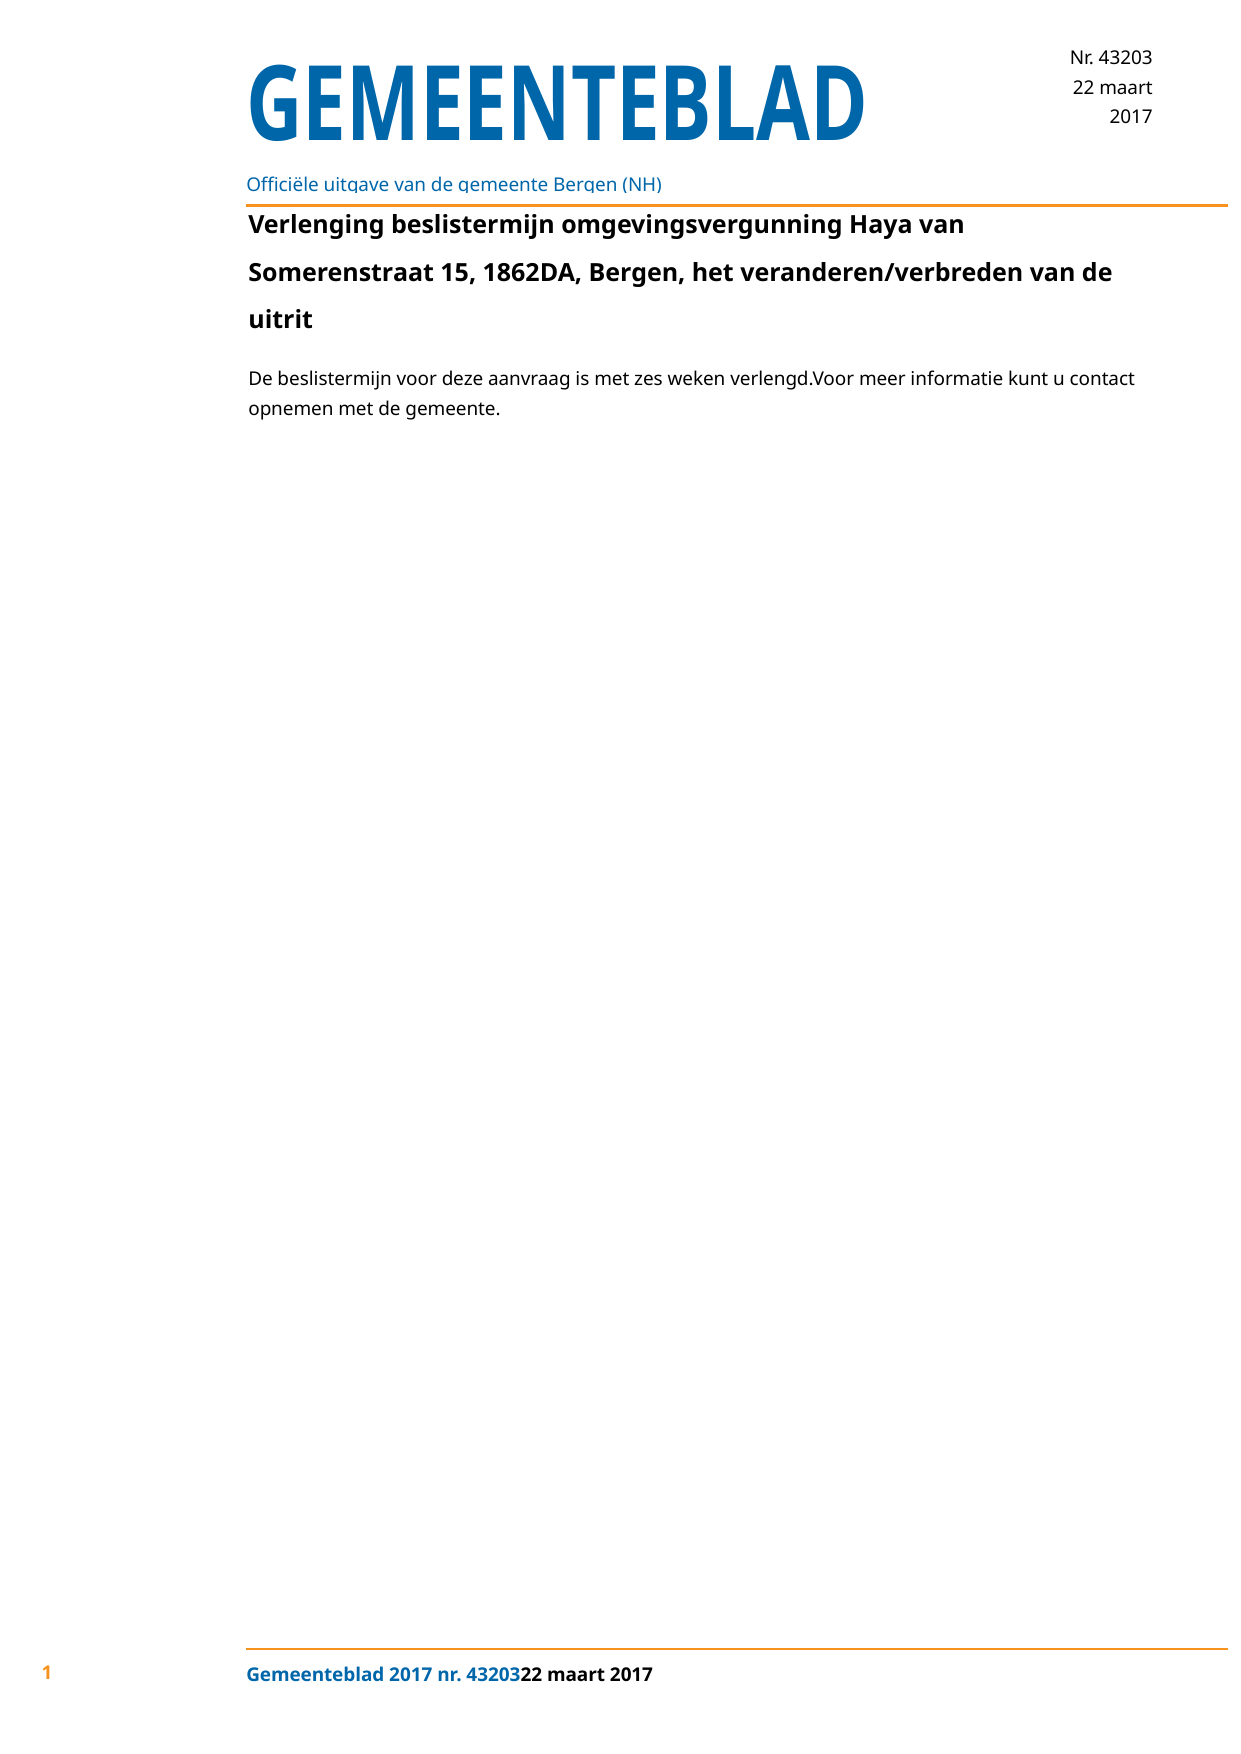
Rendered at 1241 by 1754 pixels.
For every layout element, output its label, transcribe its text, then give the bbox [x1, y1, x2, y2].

text De beslistermijn voor deze aanvraag is met zes weken verlengd.Voor meer informatie kunt u contact opnemen met de gemeente. [248, 366, 1152, 421]
text Verlenging beslistermijn omgevingsvergunning Haya van Somerenstraat 15, 1862DA, Bergen, het veranderen/verbreden van de uitrit [248, 207, 1152, 336]
picture [41, 47, 231, 172]
